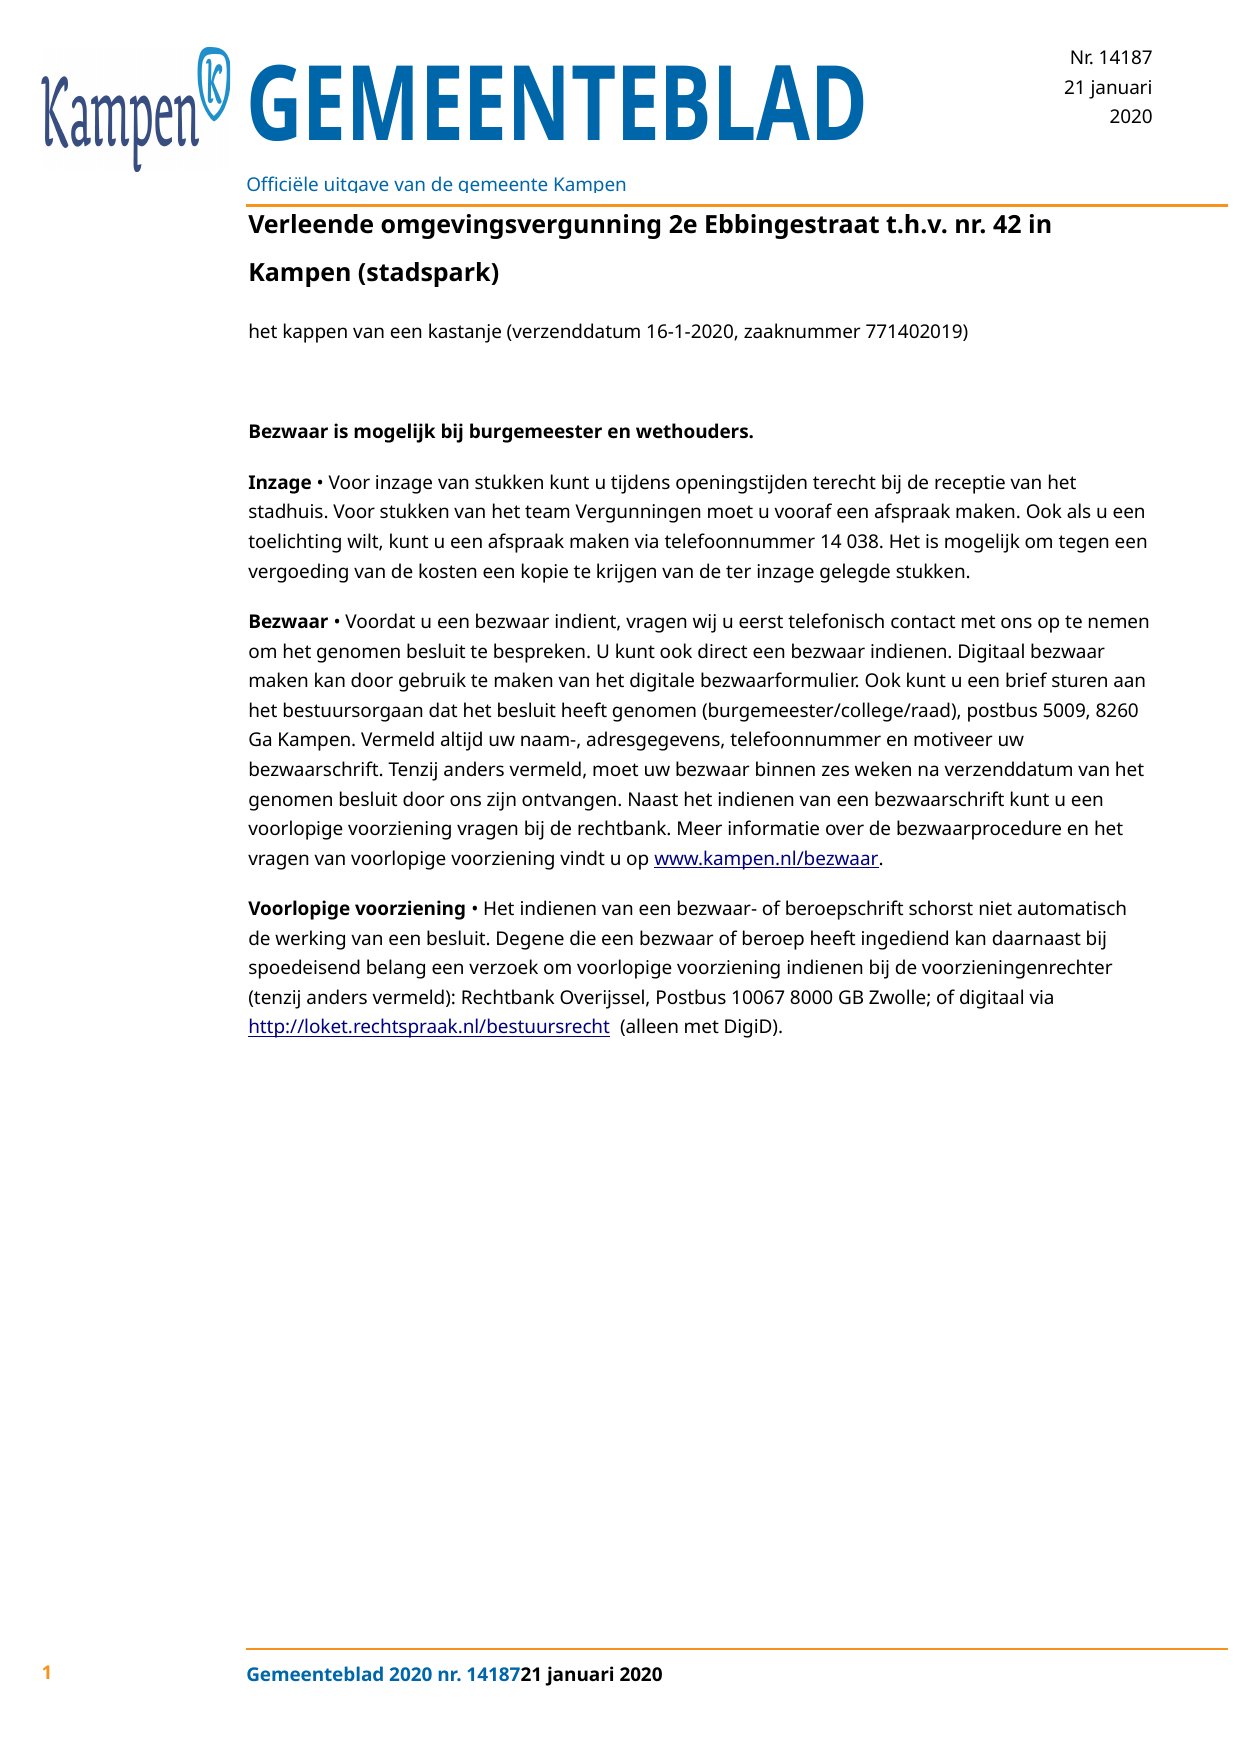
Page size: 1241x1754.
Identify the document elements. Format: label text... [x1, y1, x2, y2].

text Bezwaar is mogelijk bij burgemeester en wethouders. [248, 419, 1152, 444]
text Voorlopige voorziening • Het indienen van een bezwaar- of beroepschrift schorst niet automatisch de werking van een besluit. Degene die een bezwaar of beroep heeft ingediend kan daarnaast bij spoedeisend belang een verzoek om voorlopige voorziening indienen bij de voorzieningenrechter (tenzij anders vermeld): Rechtbank Overijssel, Postbus 10067 8000 GB Zwolle; of digitaal via http://loket.rechtspraak.nl/bestuursrecht (alleen met DigiD). [248, 895, 1152, 1039]
text Inzage • Voor inzage van stukken kunt u tijdens openingstijden terecht bij de receptie van het stadhuis. Voor stukken van het team Vergunningen moet u vooraf een afspraak maken. Ook als u een toelichting wilt, kunt u een afspraak maken via telefoonnummer 14 038. Het is mogelijk om tegen een vergoeding van de kosten een kopie te krijgen van de ter inzage gelegde stukken. [248, 469, 1152, 584]
text het kappen van een kastanje (verzenddatum 16-1-2020, zaaknummer 771402019) [248, 318, 1152, 344]
text Verleende omgevingsvergunning 2e Ebbingestraat t.h.v. nr. 42 in Kampen (stadspark) [248, 207, 1152, 288]
text Bezwaar • Voordat u een bezwaar indient, vragen wij u eerst telefonisch contact met ons op te nemen om het genomen besluit te bespreken. U kunt ook direct een bezwaar indienen. Digitaal bezwaar maken kan door gebruik te maken van het digitale bezwaarformulier. Ook kunt u een brief sturen aan het bestuursorgaan dat het besluit heeft genomen (burgemeester/college/raad), postbus 5009, 8260 Ga Kampen. Vermeld altijd uw naam-, adresgegevens, telefoonnummer en motiveer uw bezwaarschrift. Tenzij anders vermeld, moet uw bezwaar binnen zes weken na verzenddatum van het genomen besluit door ons zijn ontvangen. Naast het indienen van een bezwaarschrift kunt u een voorlopige voorziening vragen bij de rechtbank. Meer informatie over de bezwaarprocedure en het vragen van voorlopige voorziening vindt u op www.kampen.nl/bezwaar. [248, 608, 1152, 871]
picture [41, 47, 231, 172]
